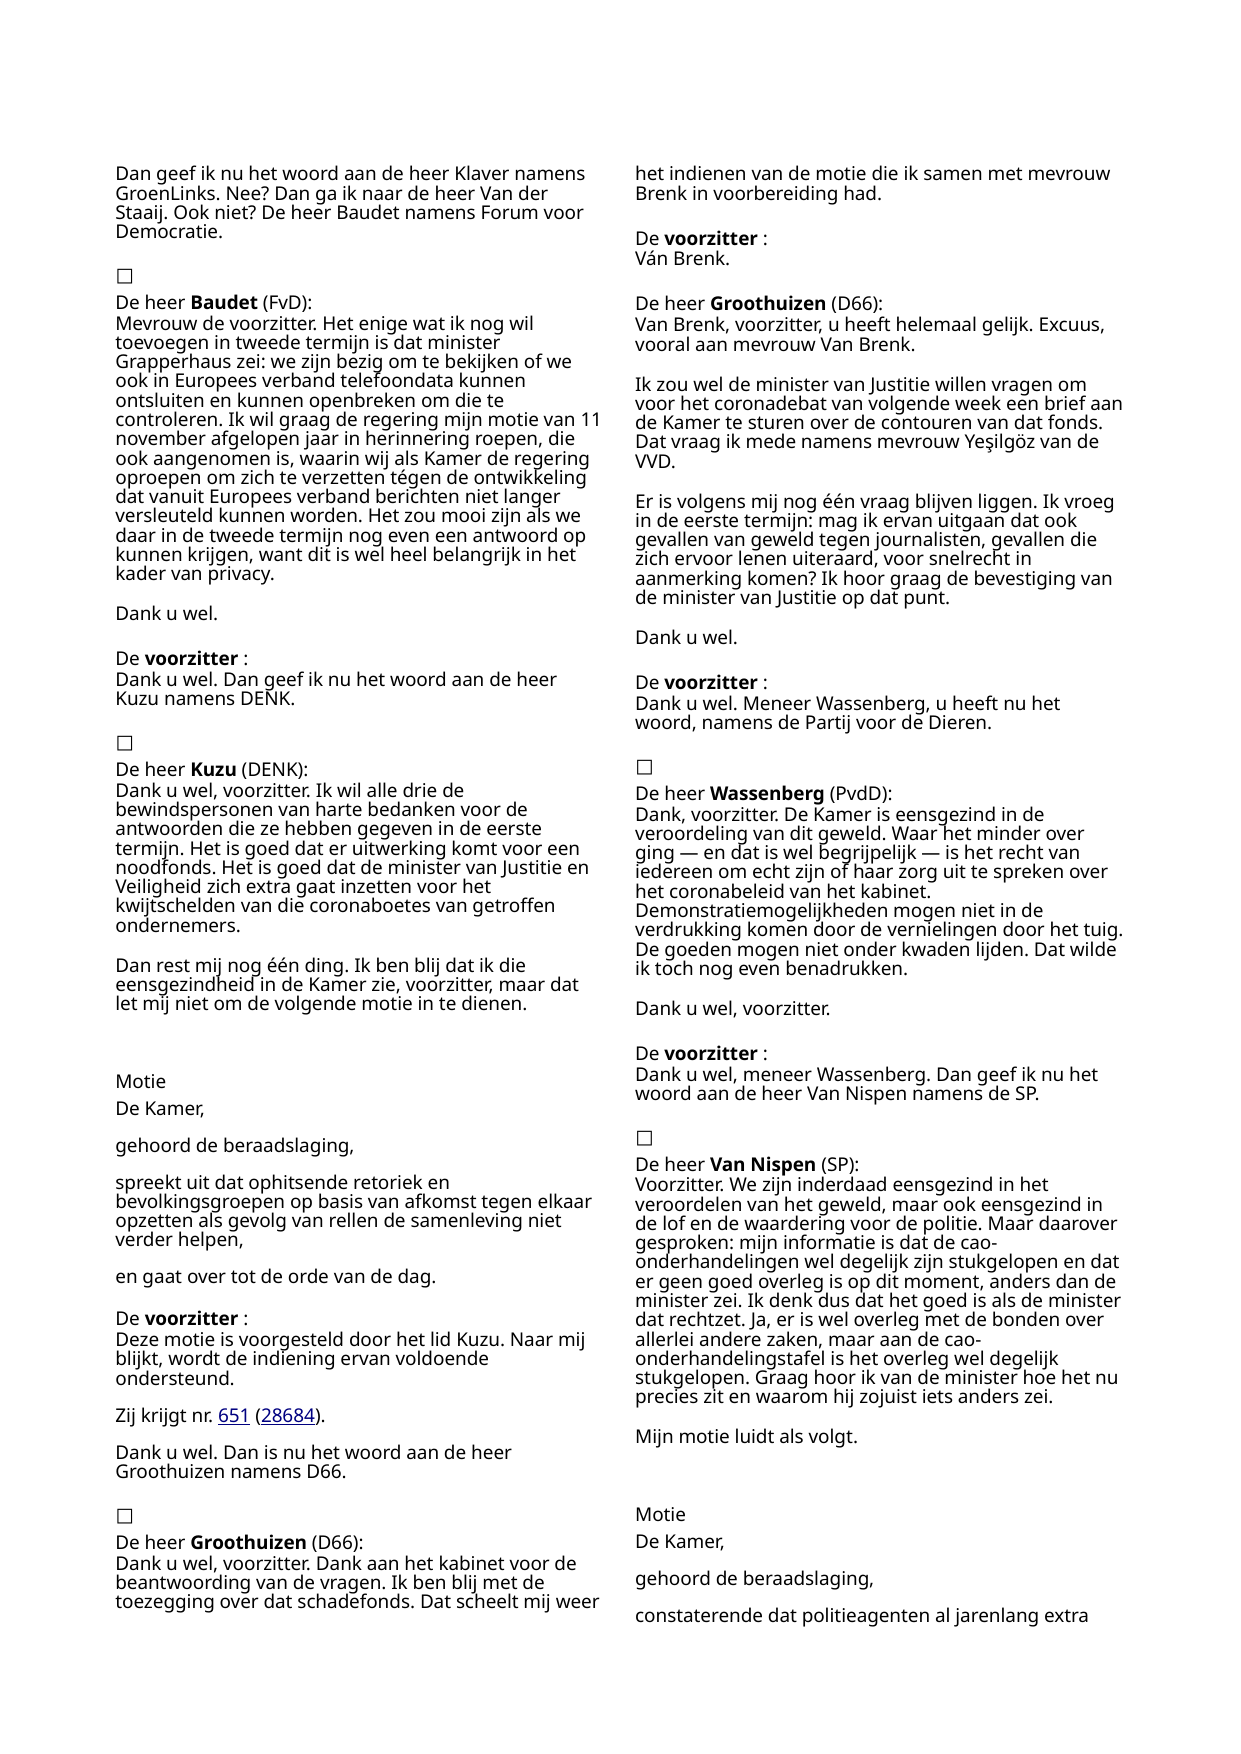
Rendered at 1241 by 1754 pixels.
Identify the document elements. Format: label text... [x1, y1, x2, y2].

text Dank u wel. Dan is nu het woord aan de heer Groothuizen namens D66. [115, 1444, 605, 1482]
text gehoord de beraadslaging, [115, 1137, 605, 1156]
text Dan rest mij nog één ding. Ik ben blij dat ik die eensgezindheid in de Kamer zie, voorzitter, maar dat let mij niet om de volgende motie in te dienen. [115, 957, 605, 1014]
text De Kamer, [635, 1533, 1125, 1552]
text Dank u wel. [115, 605, 605, 624]
text het indienen van de motie die ik samen met mevrouw Brenk in voorbereiding had. [635, 165, 1125, 204]
text Zij krijgt nr. 651 (28684). [115, 1407, 605, 1426]
text Dank, voorzitter. De Kamer is eensgezind in de veroordeling van dit geweld. Waar het minder over ging — en dat is wel begrijpelijk — is het recht van iedereen om echt zijn of haar zorg uit te spreken over het coronabeleid van het kabinet. Demonstratiemogelijkheden mogen niet in de verdrukking komen door de vernielingen door het tuig. De goeden mogen niet onder kwaden lijden. Dat wilde ik toch nog even benadrukken. [635, 806, 1125, 979]
text spreekt uit dat ophitsende retoriek en bevolkingsgroepen op basis van afkomst tegen elkaar opzetten als gevolg van rellen de samenleving niet verder helpen, [115, 1174, 605, 1251]
text De voorzitter : [115, 1305, 605, 1331]
text Motie [635, 1501, 1125, 1527]
text ⬜ [635, 754, 1125, 780]
text Van Brenk, voorzitter, u heeft helemaal gelijk. Excuus, vooral aan mevrouw Van Brenk. [635, 316, 1125, 355]
text De heer Kuzu (DENK): [115, 756, 605, 782]
text De heer Wassenberg (PvdD): [635, 780, 1125, 806]
text Deze motie is voorgesteld door het lid Kuzu. Naar mij blijkt, wordt de indiening ervan voldoende ondersteund. [115, 1331, 605, 1389]
text Dank u wel. [635, 629, 1125, 648]
text Dank u wel, voorzitter. Ik wil alle drie de bewindspersonen van harte bedanken voor de antwoorden die ze hebben gegeven in de eerste termijn. Het is goed dat er uitwerking komt voor een noodfonds. Het is goed dat de minister van Justitie en Veiligheid zich extra gaat inzetten voor het kwijtschelden van die coronaboetes van getroffen ondernemers. [115, 782, 605, 936]
text De voorzitter : [635, 225, 1125, 250]
text Dank u wel, voorzitter. Dank aan het kabinet voor de beantwoording van de vragen. Ik ben blij met de toezegging over dat schadefonds. Dat scheelt mij weer [115, 1554, 605, 1612]
text Ván Brenk. [635, 250, 1125, 270]
text en gaat over tot de orde van de dag. [115, 1268, 605, 1288]
text De voorzitter : [635, 669, 1125, 695]
text De voorzitter : [635, 1040, 1125, 1066]
text ⬜ [115, 263, 605, 289]
text Er is volgens mij nog één vraag blijven liggen. Ik vroeg in de eerste termijn: mag ik ervan uitgaan dat ook gevallen van geweld tegen journalisten, gevallen die zich ervoor lenen uiteraard, voor snelrecht in aanmerking komen? Ik hoor graag de bevestiging van de minister van Justitie op dat punt. [635, 493, 1125, 608]
text Dan geef ik nu het woord aan de heer Klaver namens GroenLinks. Nee? Dan ga ik naar de heer Van der Staaij. Ook niet? De heer Baudet namens Forum voor Democratie. [115, 165, 605, 242]
text Voorzitter. We zijn inderdaad eensgezind in het veroordelen van het geweld, maar ook eensgezind in de lof en de waardering voor de politie. Maar daarover gesproken: mijn informatie is dat de cao-onderhandelingen wel degelijk zijn stukgelopen en dat er geen goed overleg is op dit moment, anders dan de minister zei. Ik denk dus dat het goed is als de minister dat rechtzet. Ja, er is wel overleg met de bonden over allerlei andere zaken, maar aan de cao-onderhandelingstafel is het overleg wel degelijk stukgelopen. Graag hoor ik van de minister hoe het nu precies zit en waarom hij zojuist iets anders zei. [635, 1176, 1125, 1408]
text Dank u wel, voorzitter. [635, 1000, 1125, 1019]
text Ik zou wel de minister van Justitie willen vragen om voor het coronadebat van volgende week een brief aan de Kamer te sturen over de contouren van dat fonds. Dat vraag ik mede namens mevrouw Yeşilgöz van de VVD. [635, 376, 1125, 472]
text ⬜ [635, 1125, 1125, 1151]
text Mijn motie luidt als volgt. [635, 1428, 1125, 1448]
text De heer Groothuizen (D66): [115, 1529, 605, 1554]
text ⬜ [115, 730, 605, 756]
text Dank u wel. Meneer Wassenberg, u heeft nu het woord, namens de Partij voor de Dieren. [635, 695, 1125, 733]
text Mevrouw de voorzitter. Het enige wat ik nog wil toevoegen in tweede termijn is dat minister Grapperhaus zei: we zijn bezig om te bekijken of we ook in Europees verband telefoondata kunnen ontsluiten en kunnen openbreken om die te controleren. Ik wil graag de regering mijn motie van 11 november afgelopen jaar in herinnering roepen, die ook aangenomen is, waarin wij als Kamer de regering oproepen om zich te verzetten tégen de ontwikkeling dat vanuit Europees verband berichten niet langer versleuteld kunnen worden. Het zou mooi zijn als we daar in de tweede termijn nog even een antwoord op kunnen krijgen, want dit is wel heel belangrijk in het kader van privacy. [115, 315, 605, 584]
text Dank u wel. Dan geef ik nu het woord aan de heer Kuzu namens DENK. [115, 671, 605, 709]
text De voorzitter : [115, 645, 605, 671]
text De heer Van Nispen (SP): [635, 1151, 1125, 1176]
text constaterende dat politieagenten al jarenlang extra [635, 1607, 1125, 1626]
text De Kamer, [115, 1100, 605, 1119]
text ⬜ [115, 1503, 605, 1529]
text De heer Baudet (FvD): [115, 289, 605, 315]
text Dank u wel, meneer Wassenberg. Dan geef ik nu het woord aan de heer Van Nispen namens de SP. [635, 1066, 1125, 1104]
text Motie [115, 1068, 605, 1094]
text De heer Groothuizen (D66): [635, 291, 1125, 316]
text gehoord de beraadslaging, [635, 1570, 1125, 1589]
